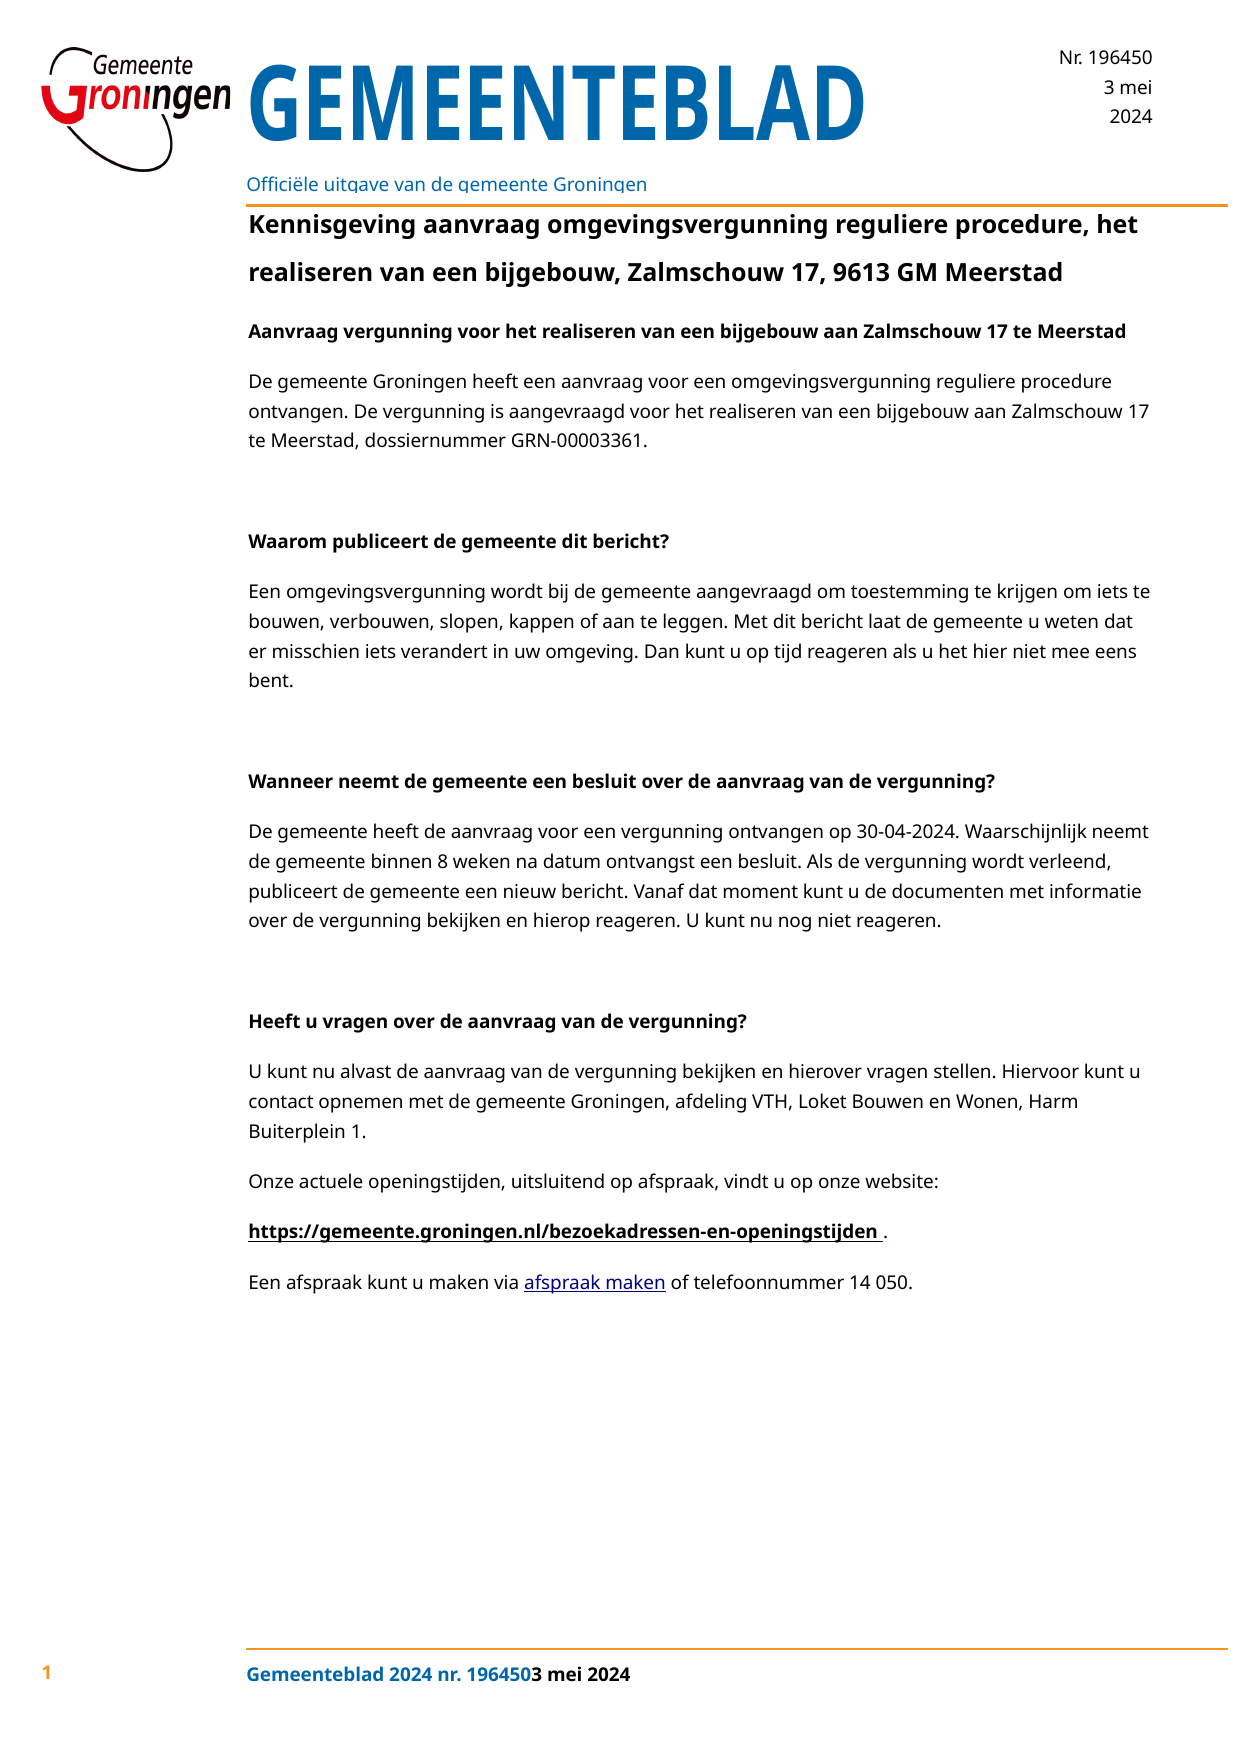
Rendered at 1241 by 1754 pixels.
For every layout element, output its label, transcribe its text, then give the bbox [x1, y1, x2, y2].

text U kunt nu alvast de aanvraag van de vergunning bekijken en hierover vragen stellen. Hiervoor kunt u contact opnemen met de gemeente Groningen, afdeling VTH, Loket Bouwen en Wonen, Harm Buiterplein 1. [248, 1059, 1152, 1144]
text Wanneer neemt de gemeente een besluit over de aanvraag van de vergunning? [248, 768, 1152, 794]
picture [41, 47, 231, 172]
text https://gemeente.groningen.nl/bezoekadressen-en-openingstijden . [248, 1219, 1152, 1244]
text Een omgevingsvergunning wordt bij de gemeente aangevraagd om toestemming te krijgen om iets te bouwen, verbouwen, slopen, kappen of aan te leggen. Met dit bericht laat de gemeente u weten dat er misschien iets verandert in uw omgeving. Dan kunt u op tijd reageren als u het hier niet mee eens bent. [248, 579, 1152, 693]
text De gemeente Groningen heeft een aanvraag voor een omgevingsvergunning reguliere procedure ontvangen. De vergunning is aangevraagd voor het realiseren van een bijgebouw aan Zalmschouw 17 te Meerstad, dossiernummer GRN-00003361. [248, 368, 1152, 453]
text Kennisgeving aanvraag omgevingsvergunning reguliere procedure, het realiseren van een bijgebouw, Zalmschouw 17, 9613 GM Meerstad [248, 207, 1152, 288]
text Onze actuele openingstijden, uitsluitend op afspraak, vindt u op onze website: [248, 1168, 1152, 1194]
text De gemeente heeft de aanvraag voor een vergunning ontvangen op 30-04-2024. Waarschijnlijk neemt de gemeente binnen 8 weken na datum ontvangst een besluit. Als de vergunning wordt verleend, publiceert de gemeente een nieuw bericht. Vanaf dat moment kunt u de documenten met informatie over de vergunning bekijken en hierop reageren. U kunt nu nog niet reageren. [248, 819, 1152, 933]
text Heeft u vragen over de aanvraag van de vergunning? [248, 1008, 1152, 1034]
text Een afspraak kunt u maken via afspraak maken of telefoonnummer 14 050. [248, 1269, 1152, 1295]
text Waarom publiceert de gemeente dit bericht? [248, 528, 1152, 554]
text Aanvraag vergunning voor het realiseren van een bijgebouw aan Zalmschouw 17 te Meerstad [248, 318, 1152, 344]
